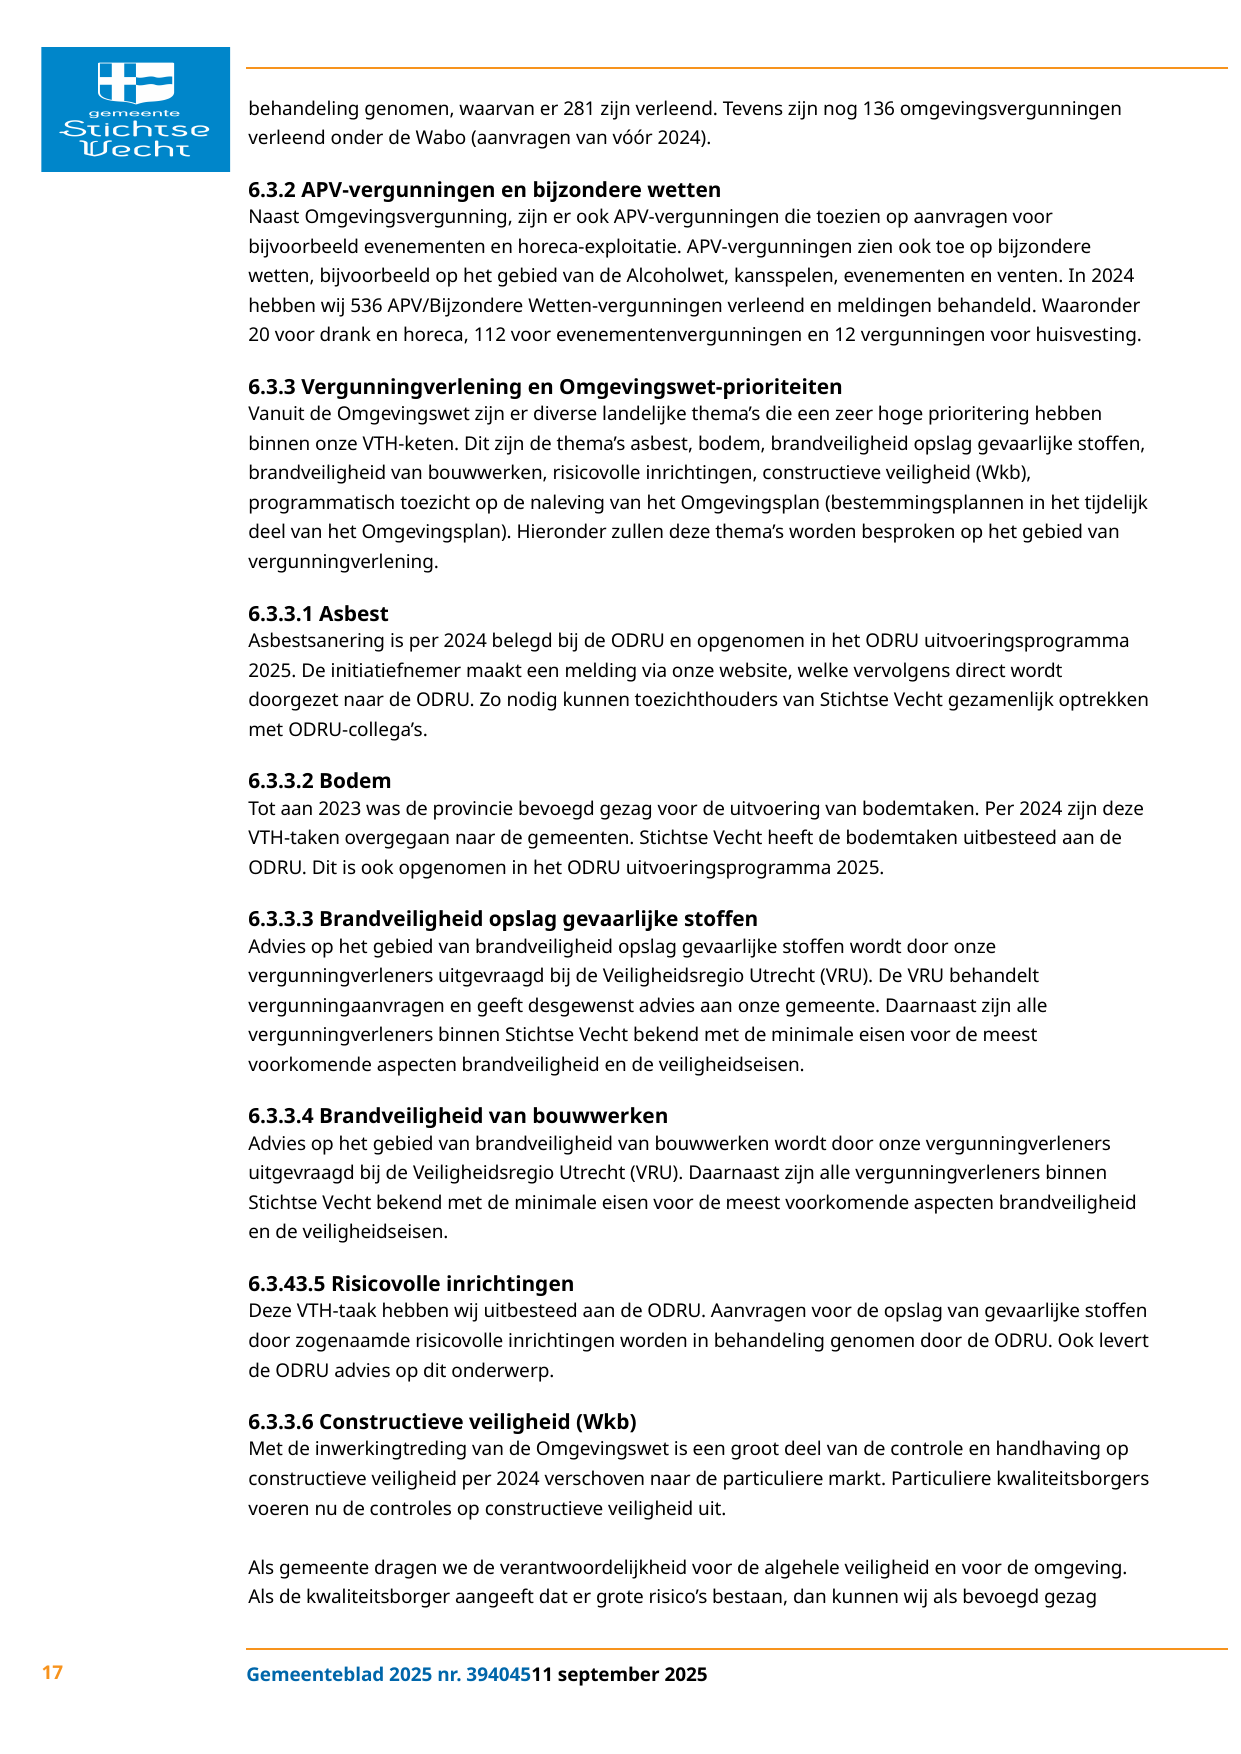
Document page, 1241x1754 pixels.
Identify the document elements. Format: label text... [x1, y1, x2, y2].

text 6.3.3 Vergunningverlening en Omgevingswet-prioriteiten [248, 372, 1152, 400]
text Advies op het gebied van brandveiligheid opslag gevaarlijke stoffen wordt door onze vergunningverleners uitgevraagd bij de Veiligheidsregio Utrecht (VRU). De VRU behandelt vergunningaanvragen en geeft desgewenst advies aan onze gemeente. Daarnaast zijn alle vergunningverleners binnen Stichtse Vecht bekend met de minimale eisen voor de meest voorkomende aspecten brandveiligheid en de veiligheidseisen. [248, 933, 1152, 1077]
text Deze VTH-taak hebben wij uitbesteed aan de ODRU. Aanvragen voor de opslag van gevaarlijke stoffen door zogenaamde risicovolle inrichtingen worden in behandeling genomen door de ODRU. Ook levert de ODRU advies op dit onderwerp. [248, 1298, 1152, 1382]
text 6.3.3.3 Brandveiligheid opslag gevaarlijke stoffen [248, 904, 1152, 933]
text behandeling genomen, waarvan er 281 zijn verleend. Tevens zijn nog 136 omgevingsvergunningen verleend onder de Wabo (aanvragen van vóór 2024). [248, 95, 1152, 150]
picture [99, 63, 135, 101]
text Tot aan 2023 was de provincie bevoegd gezag voor de uitvoering van bodemtaken. Per 2024 zijn deze VTH-taken overgegaan naar de gemeenten. Stichtse Vecht heeft de bodemtaken uitbesteed aan de ODRU. Dit is ook opgenomen in het ODRU uitvoeringsprogramma 2025. [248, 795, 1152, 880]
text Advies op het gebied van brandveiligheid van bouwwerken wordt door onze vergunningverleners uitgevraagd bij de Veiligheidsregio Utrecht (VRU). Daarnaast zijn alle vergunningverleners binnen Stichtse Vecht bekend met de minimale eisen voor de meest voorkomende aspecten brandveiligheid en de veiligheidseisen. [248, 1130, 1152, 1244]
text Als gemeente dragen we de verantwoordelijkheid voor de algehele veiligheid en voor de omgeving. Als de kwaliteitsborger aangeeft dat er grote risico’s bestaan, dan kunnen wij als bevoegd gezag [248, 1554, 1152, 1609]
picture [137, 63, 174, 103]
text 6.3.3.4 Brandveiligheid van bouwwerken [248, 1102, 1152, 1130]
text 6.3.3.2 Bodem [248, 766, 1152, 795]
text Vanuit de Omgevingswet zijn er diverse landelijke thema’s die een zeer hoge prioritering hebben binnen onze VTH-keten. Dit zijn de thema’s asbest, bodem, brandveiligheid opslag gevaarlijke stoffen, brandveiligheid van bouwwerken, risicovolle inrichtingen, constructieve veiligheid (Wkb), programmatisch toezicht op de naleving van het Omgevingsplan (bestemmingsplannen in het tijdelijk deel van het Omgevingsplan). Hieronder zullen deze thema’s worden besproken op het gebied van vergunningverlening. [248, 400, 1152, 574]
text 6.3.3.1 Asbest [248, 599, 1152, 627]
text 6.3.3.6 Constructieve veiligheid (Wkb) [248, 1407, 1152, 1436]
text 6.3.2 APV-vergunningen en bijzondere wetten [248, 175, 1152, 203]
text Met de inwerkingtreding van de Omgevingswet is een groot deel van de controle en handhaving op constructieve veiligheid per 2024 verschoven naar de particuliere markt. Particuliere kwaliteitsborgers voeren nu de controles op constructieve veiligheid uit. [248, 1436, 1152, 1521]
text Naast Omgevingsvergunning, zijn er ook APV-vergunningen die toezien op aanvragen voor bijvoorbeeld evenementen en horeca-exploitatie. APV-vergunningen zien ook toe op bijzondere wetten, bijvoorbeeld op het gebied van de Alcoholwet, kansspelen, evenementen en venten. In 2024 hebben wij 536 APV/Bijzondere Wetten-vergunningen verleend en meldingen behandeld. Waaronder 20 voor drank en horeca, 112 voor evenementenvergunningen en 12 vergunningen voor huisvesting. [248, 203, 1152, 347]
text 6.3.43.5 Risicovolle inrichtingen [248, 1269, 1152, 1298]
text Asbestsanering is per 2024 belegd bij de ODRU en opgenomen in het ODRU uitvoeringsprogramma 2025. De initiatiefnemer maakt een melding via onze website, welke vervolgens direct wordt doorgezet naar de ODRU. Zo nodig kunnen toezichthouders van Stichtse Vecht gezamenlijk optrekken met ODRU-collega’s. [248, 627, 1152, 742]
